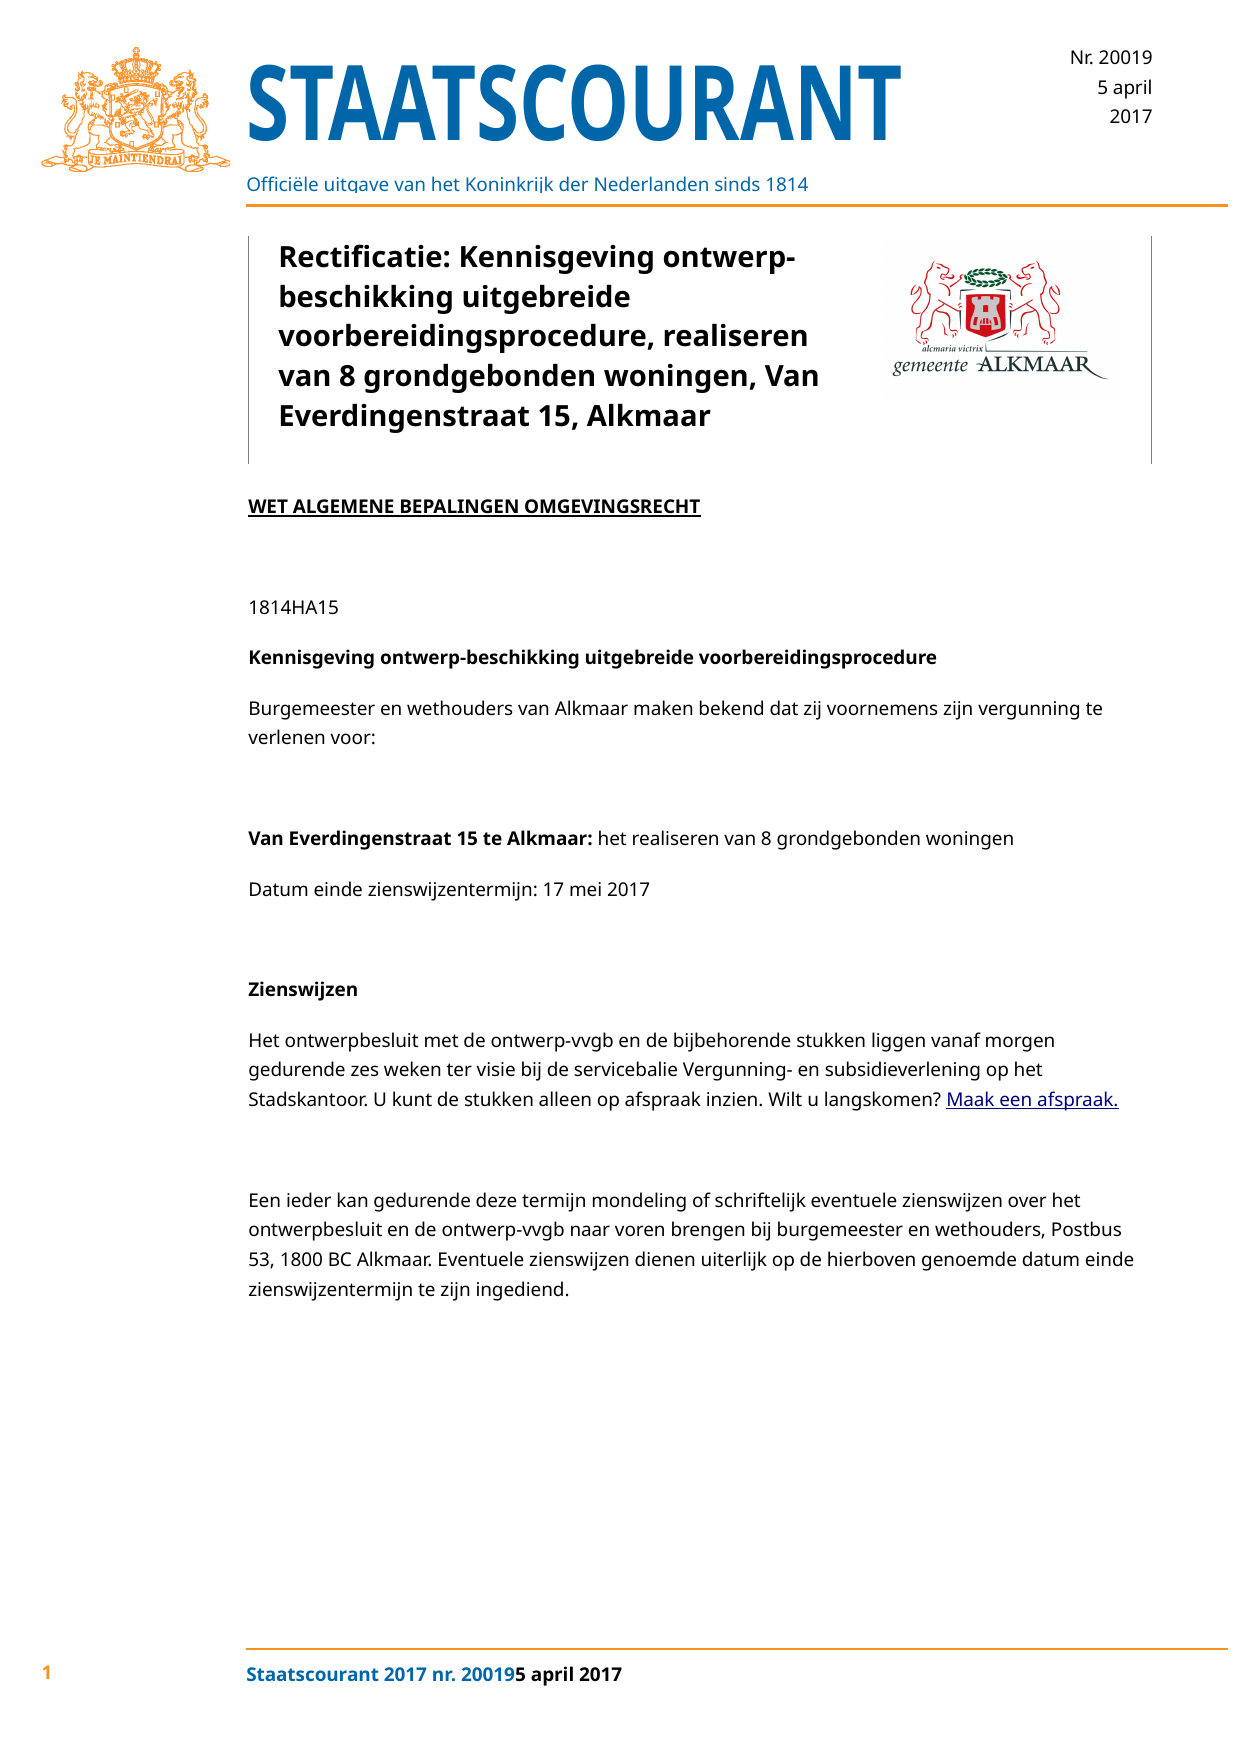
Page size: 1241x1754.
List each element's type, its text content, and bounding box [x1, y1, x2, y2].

text Het ontwerpbesluit met de ontwerp-vvgb en de bijbehorende stukken liggen vanaf morgen gedurende zes weken ter visie bij de servicebalie Vergunning- en subsidieverlening op het Stadskantoor. U kunt de stukken alleen op afspraak inzien. Wilt u langskomen? Maak een afspraak. [248, 1027, 1152, 1112]
text Kennisgeving ontwerp-beschikking uitgebreide voorbereidingsprocedure [248, 644, 1152, 670]
text WET ALGEMENE BEPALINGEN OMGEVINGSRECHT [248, 493, 1152, 519]
text Een ieder kan gedurende deze termijn mondeling of schriftelijk eventuele zienswijzen over het ontwerpbesluit en de ontwerp-vvgb naar voren brengen bij burgemeester en wethouders, Postbus 53, 1800 BC Alk­maar. Eventuele zienswijzen dienen uiterlijk op de hierboven genoemde datum einde zienswijzentermijn te zijn ingediend. [248, 1187, 1152, 1302]
picture [882, 236, 1119, 404]
text Burgemeester en wethouders van Alkmaar maken bekend dat zij voornemens zijn vergunning te verlenen voor: [248, 695, 1152, 750]
text Zienswijzen [248, 977, 1152, 1002]
text Datum einde zienswijzentermijn: 17 mei 2017 [248, 876, 1152, 902]
picture [41, 47, 231, 172]
table_header Rectificatie: Kennisgeving ontwerp-beschikking uitgebreide voorbereidingsprocedure, realiseren van 8 grondgebonden woningen, Van Everdingenstraat 15, Alkmaar [249, 236, 850, 464]
text Van Everdingenstraat 15 te Alkmaar: het realiseren van 8 grondgebonden woningen [248, 825, 1152, 851]
text 1814HA15 [248, 594, 1152, 620]
table_header [850, 236, 1151, 464]
